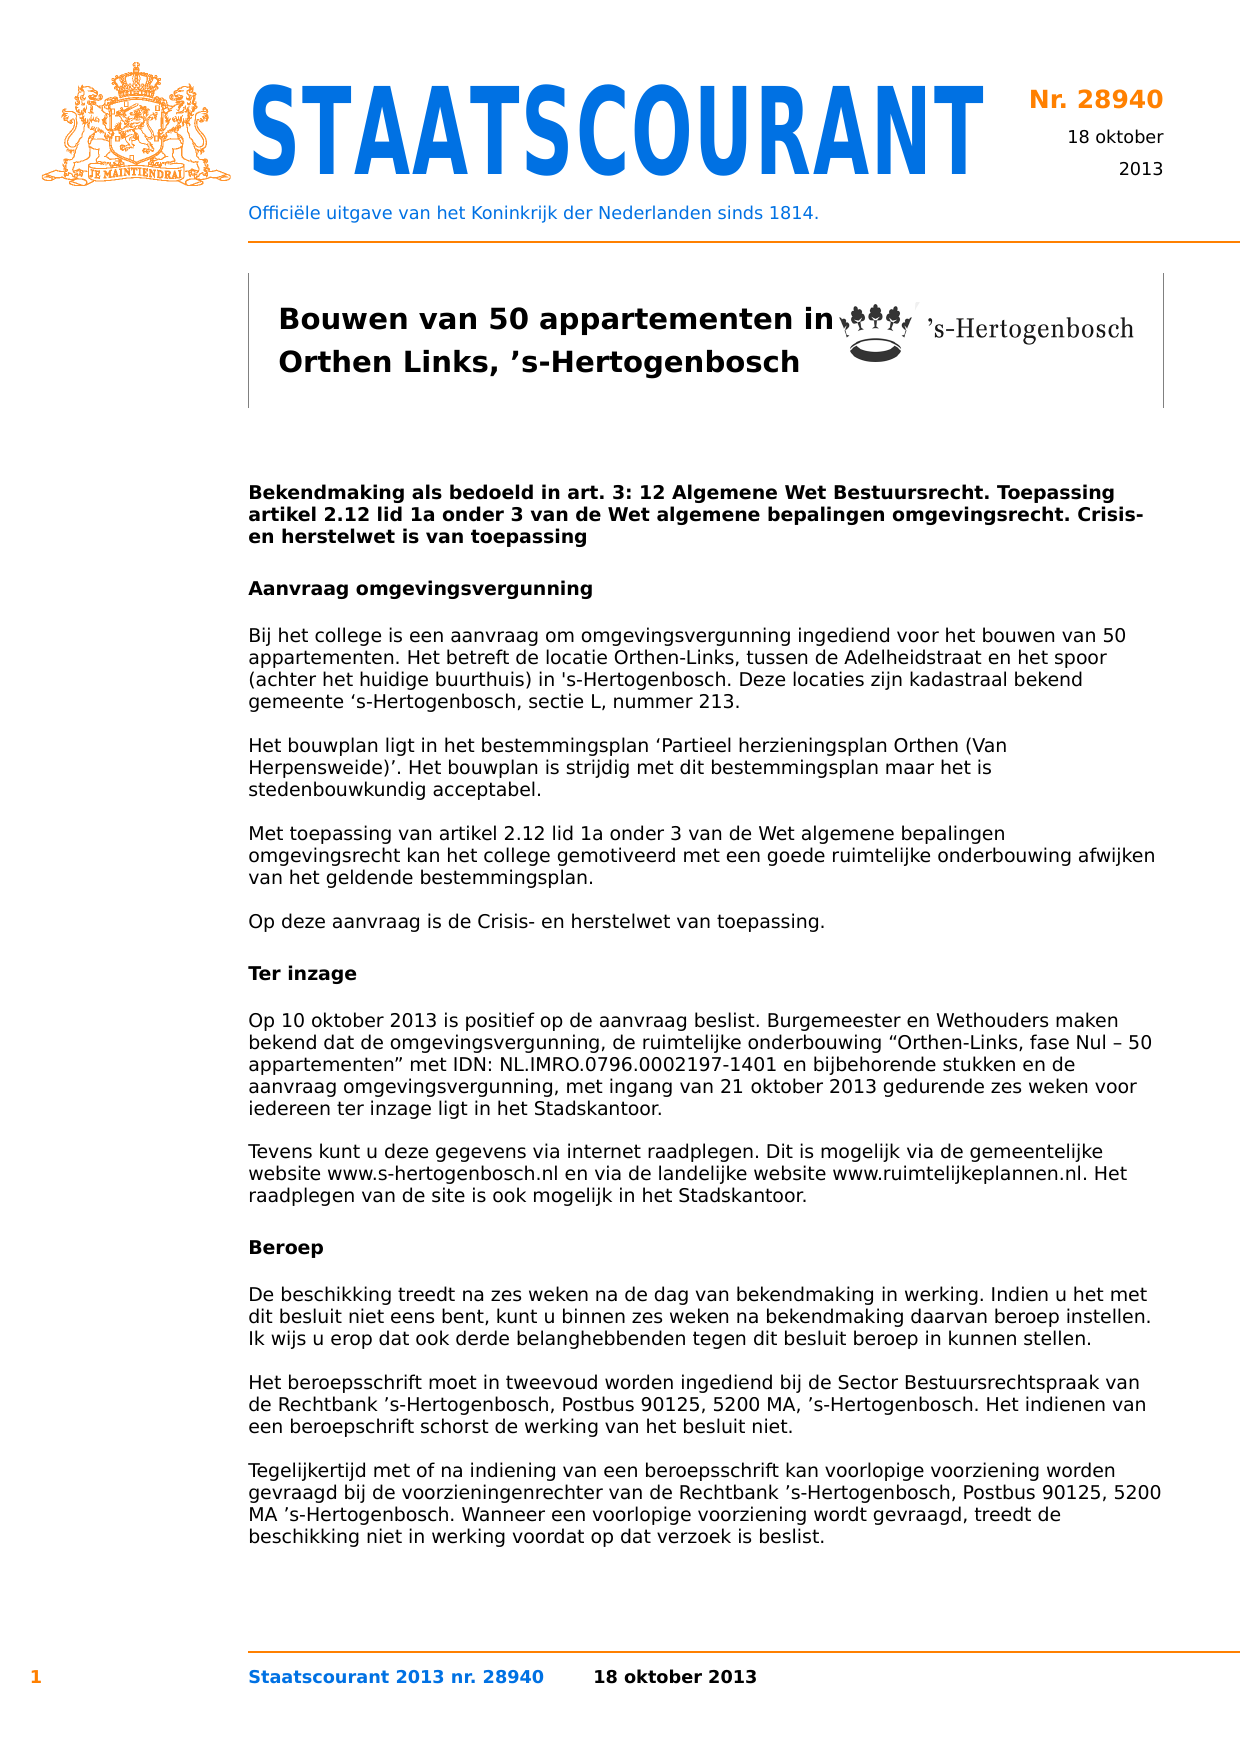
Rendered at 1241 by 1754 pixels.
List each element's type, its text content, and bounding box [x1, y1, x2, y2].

text Het bouwplan ligt in het bestemmingsplan ‘Partieel herzieningsplan Orthen (Van Herpensweide)’. Het bouwplan is strijdig met dit bestemmingsplan maar het is stedenbouwkundig acceptabel. [248, 735, 1163, 801]
table_header [25, 62, 248, 241]
table_cell 2013 [998, 153, 1240, 203]
text Op 10 oktober 2013 is positief op de aanvraag beslist. Burgemeester en Wethouders maken bekend dat de omgevingsvergunning, de ruimtelijke onderbouwing “Orthen-Links, fase Nul – 50 appartementen” met IDN: NL.IMRO.0796.0002197-1401 en bijbehorende stukken en de aanvraag omgevingsvergunning, met ingang van 21 oktober 2013 gedurende zes weken voor iedereen ter inzage ligt in het Stadskantoor. [248, 1009, 1163, 1119]
table_cell Officiële uitgave van het Koninkrijk der Nederlanden sinds 1814. [248, 203, 1240, 241]
text Tegelijkertijd met of na indiening van een beroepsschrift kan voorlopige voorziening worden gevraagd bij de voorzieningenrechter van de Rechtbank ’s-Hertogenbosch, Postbus 90125, 5200 MA ’s-Hertogenbosch. Wanneer een voorlopige voorziening wordt gevraagd, treedt de beschikking niet in werking voordat op dat verzoek is beslist. [248, 1460, 1163, 1548]
subtitle Aanvraag omgevingsvergunning [248, 578, 1163, 600]
text Bij het college is een aanvraag om omgevingsvergunning ingediend voor het bouwen van 50 appartementen. Het betreft de locatie Orthen-Links, tussen de Adelheidstraat en het spoor (achter het huidige buurthuis) in 's-Hertogenbosch. Deze locaties zijn kadastraal bekend gemeente ‘s-Hertogenbosch, sectie L, nummer 213. [248, 625, 1163, 713]
picture [41, 62, 231, 186]
text Op deze aanvraag is de Crisis- en herstelwet van toepassing. [248, 911, 1163, 933]
subtitle Ter inzage [248, 963, 1163, 984]
picture [838, 302, 1134, 362]
text Tevens kunt u deze gegevens via internet raadplegen. Dit is mogelijk via de gemeentelijke website www.s-hertogenbosch.nl en via de landelijke website www.ruimtelijkeplannen.nl. Het raadplegen van de site is ook mogelijk in het Stadskantoor. [248, 1141, 1163, 1207]
subtitle Bouwen van 50 appartementen in Orthen Links, ’s-Hertogenbosch [249, 273, 1163, 408]
text Het beroepsschrift moet in tweevoud worden ingediend bij de Sector Bestuursrechtspraak van de Rechtbank ’s-Hertogenbosch, Postbus 90125, 5200 MA, ’s-Hertogenbosch. Het indienen van een beroepschrift schorst de werking van het besluit niet. [248, 1372, 1163, 1438]
table_header Nr. 28940 [998, 62, 1240, 121]
text Met toepassing van artikel 2.12 lid 1a onder 3 van de Wet algemene bepalingen omgevingsrecht kan het college gemotiveerd met een goede ruimtelijke onderbouwing afwijken van het geldende bestemmingsplan. [248, 823, 1163, 889]
table_cell 18 oktober [998, 121, 1240, 153]
table_header STAATSCOURANT [248, 62, 998, 203]
text Bekendmaking als bedoeld in art. 3: 12 Algemene Wet Bestuursrecht. Toepassing artikel 2.12 lid 1a onder 3 van de Wet algemene bepalingen omgevingsrecht. Crisis- en herstelwet is van toepassing [248, 482, 1163, 548]
subtitle Beroep [248, 1237, 1163, 1259]
text De beschikking treedt na zes weken na de dag van bekendmaking in werking. Indien u het met dit besluit niet eens bent, kunt u binnen zes weken na bekendmaking daarvan beroep instellen. Ik wijs u erop dat ook derde belanghebbenden tegen dit besluit beroep in kunnen stellen. [248, 1284, 1163, 1350]
